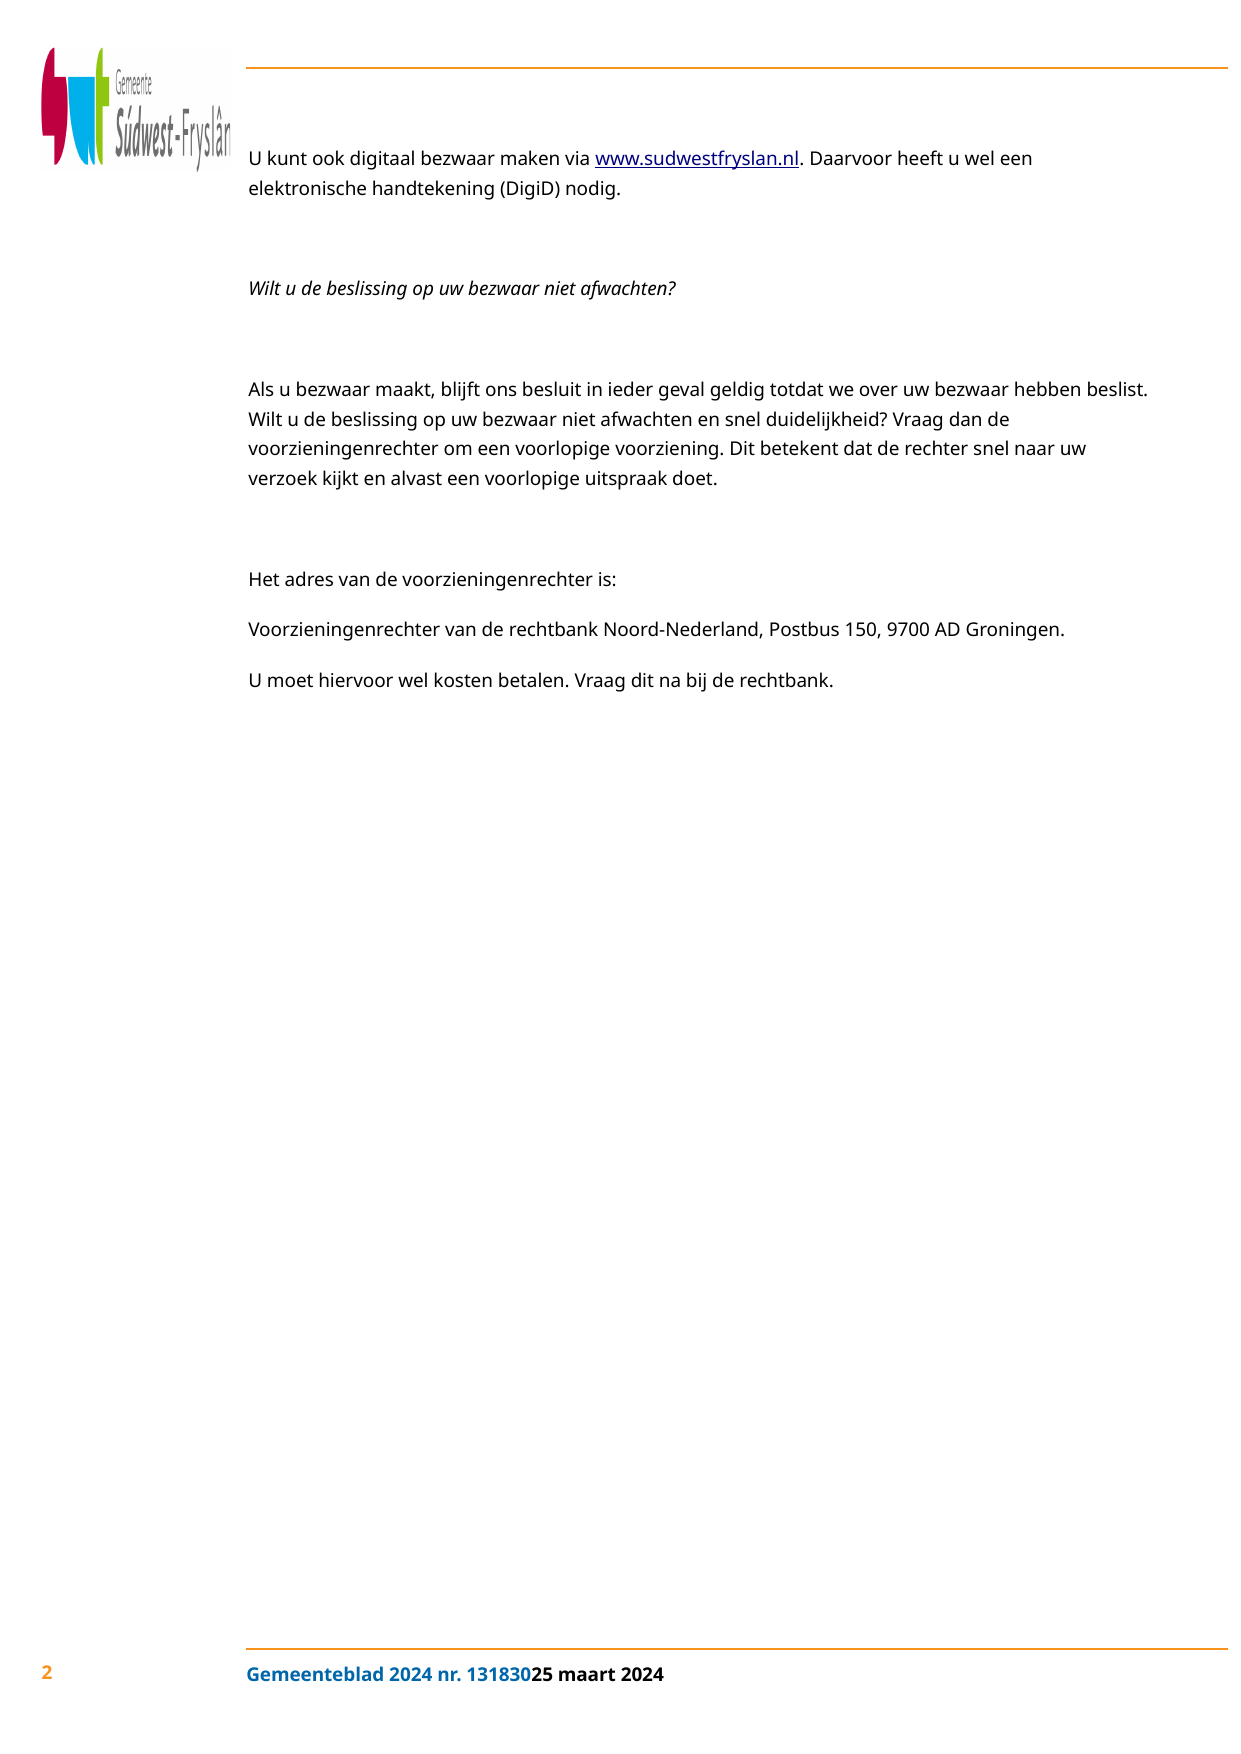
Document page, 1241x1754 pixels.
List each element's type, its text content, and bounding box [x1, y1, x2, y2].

text Wilt u de beslissing op uw bezwaar niet afwachten? [248, 276, 1152, 301]
text Het adres van de voorzieningenrechter is: [248, 566, 1152, 592]
picture [41, 47, 231, 172]
text Voorzieningenrechter van de rechtbank Noord-Nederland, Postbus 150, 9700 AD Groningen. [248, 616, 1152, 642]
text U moet hiervoor wel kosten betalen. Vraag dit na bij de rechtbank. [248, 667, 1152, 693]
text U kunt ook digitaal bezwaar maken via www.sudwestfryslan.nl. Daarvoor heeft u wel een elektronische handtekening (DigiD) nodig. [248, 145, 1152, 201]
text Als u bezwaar maakt, blijft ons besluit in ieder geval geldig totdat we over uw bezwaar hebben beslist. Wilt u de beslissing op uw bezwaar niet afwachten en snel duidelijkheid? Vraag dan de voorzieningenrechter om een voorlopige voorziening. Dit betekent dat de rechter snel naar uw verzoek kijkt en alvast een voorlopige uitspraak doet. [248, 376, 1152, 491]
